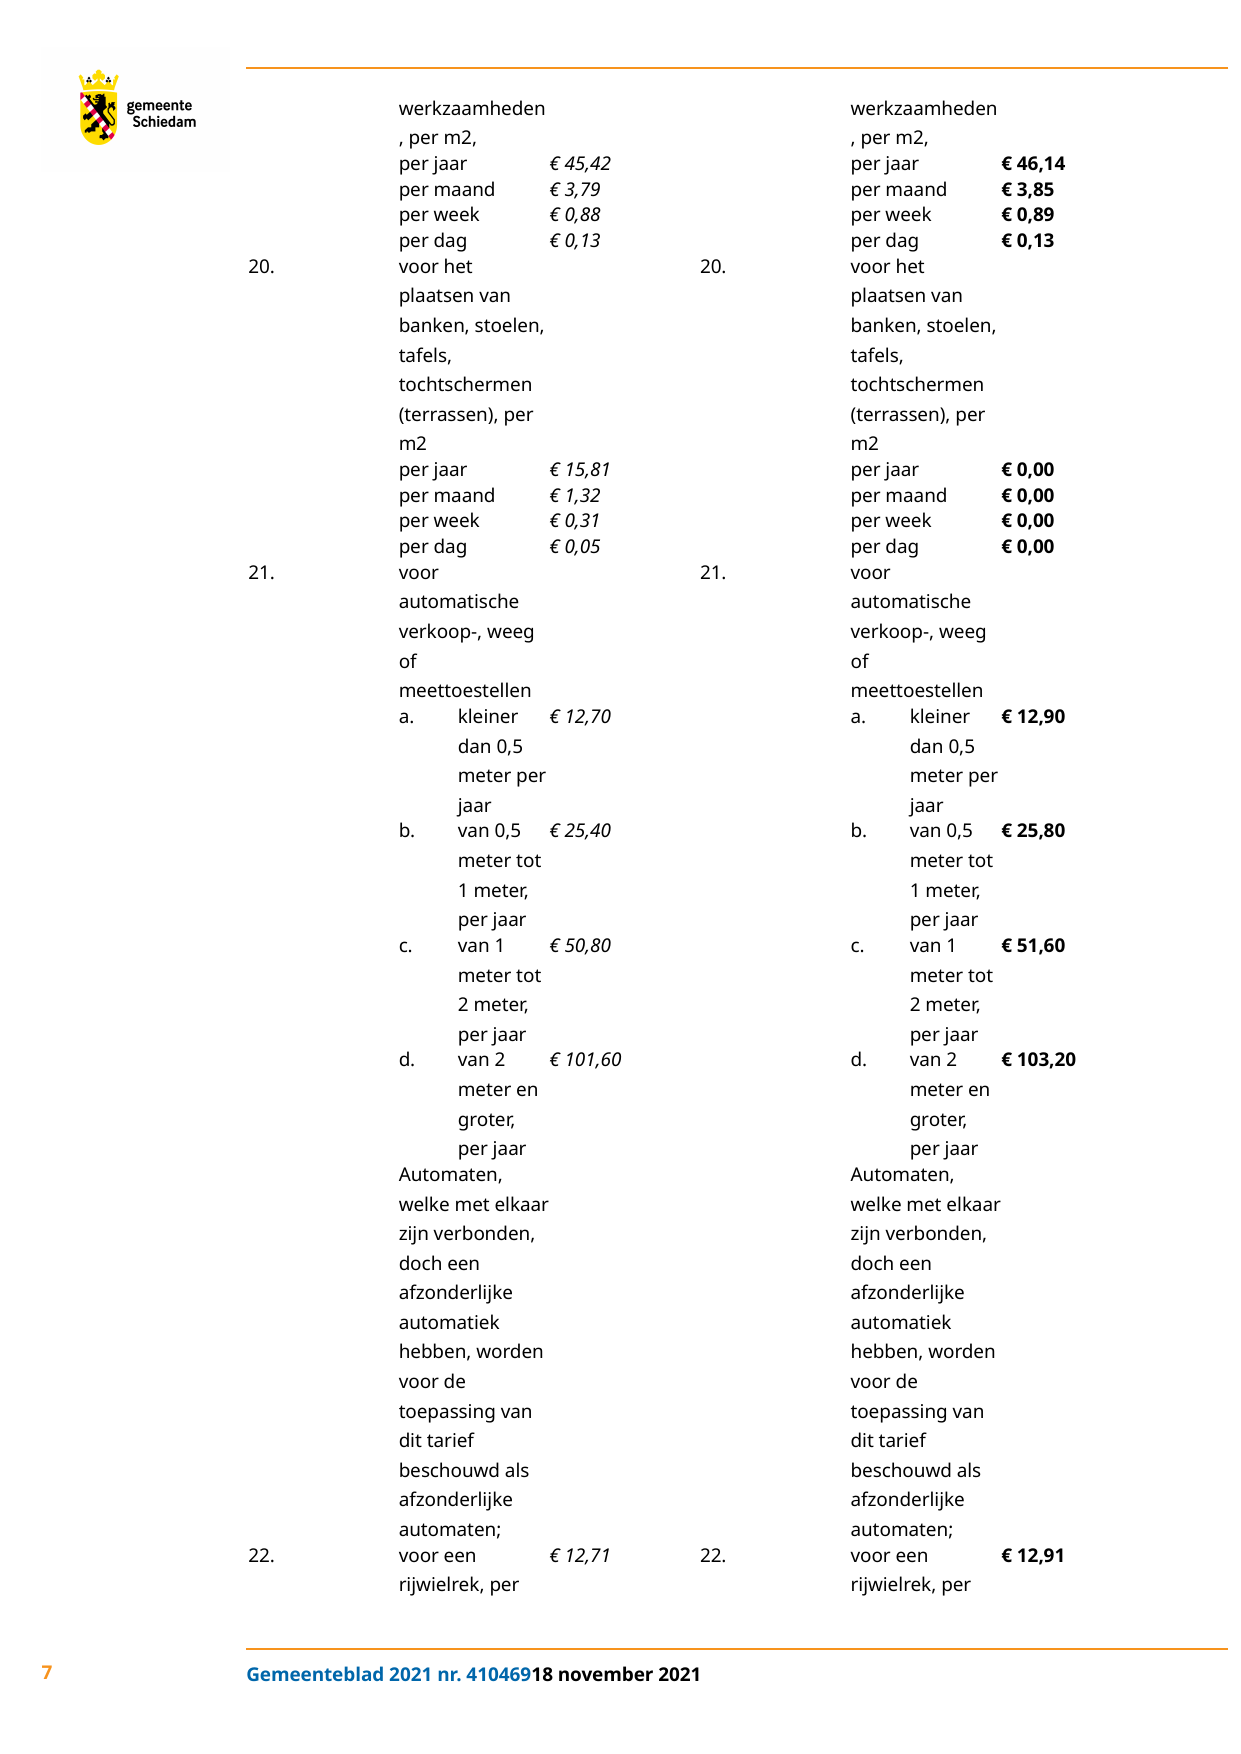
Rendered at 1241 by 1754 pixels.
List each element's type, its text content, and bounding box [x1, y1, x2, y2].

table_cell € 0,13 [549, 227, 700, 253]
table_cell [549, 95, 700, 150]
table_cell [700, 703, 850, 818]
table_cell [1001, 253, 1152, 456]
table_cell [248, 508, 398, 533]
table_cell per maand [399, 482, 549, 508]
table_cell 22. [700, 1542, 850, 1597]
table_cell per dag [399, 534, 549, 559]
table_cell [700, 202, 850, 227]
table_cell [700, 176, 850, 202]
table_cell [700, 1161, 850, 1542]
table_cell [1001, 559, 1152, 703]
table_cell [700, 932, 850, 1047]
table_cell € 0,13 [1001, 227, 1152, 253]
table_cell [248, 703, 398, 818]
table_cell 21. [248, 559, 398, 703]
table_cell € 3,85 [1001, 176, 1152, 202]
table_cell 20. [700, 253, 850, 456]
table_cell Automaten, welke met elkaar zijn verbonden, doch een afzonderlijke automatiek hebben, worden voor de toepassing van dit tarief beschouwd als afzonderlijke automaten; [850, 1161, 1001, 1542]
table_cell van 1 meter tot 2 meter, per jaar [850, 932, 1001, 1047]
table_cell kleiner dan 0,5 meter per jaar [399, 703, 549, 818]
picture [41, 47, 231, 172]
table_cell van 2 meter en groter, per jaar [850, 1047, 1001, 1161]
table_cell [248, 818, 398, 932]
table_cell € 45,42 [549, 150, 700, 176]
table_cell [700, 534, 850, 559]
table_cell [248, 482, 398, 508]
table_cell [700, 227, 850, 253]
table_cell Automaten, welke met elkaar zijn verbonden, doch een afzonderlijke automatiek hebben, worden voor de toepassing van dit tarief beschouwd als afzonderlijke automaten; [399, 1161, 549, 1542]
table_cell € 25,40 [549, 818, 700, 932]
table_cell [549, 559, 700, 703]
table_cell voor een rijwielrek, per [850, 1542, 1001, 1597]
table_cell [248, 1161, 398, 1542]
table_cell € 0,00 [1001, 456, 1152, 482]
table_cell per dag [850, 534, 1001, 559]
table_cell 22. [248, 1542, 398, 1597]
table_cell [700, 818, 850, 932]
table_cell [248, 150, 398, 176]
table_cell [248, 1047, 398, 1161]
table_cell € 0,00 [1001, 482, 1152, 508]
table_cell [248, 227, 398, 253]
table_cell per week [399, 202, 549, 227]
table_cell € 1,32 [549, 482, 700, 508]
table_cell [248, 176, 398, 202]
table_cell [700, 150, 850, 176]
table_cell [248, 534, 398, 559]
table_cell werkzaamheden, per m2, [850, 95, 1001, 150]
table_cell 20. [248, 253, 398, 456]
table_cell € 103,20 [1001, 1047, 1152, 1161]
table_cell € 51,60 [1001, 932, 1152, 1047]
table_cell per week [850, 202, 1001, 227]
table_cell € 12,71 [549, 1542, 700, 1597]
table_cell € 3,79 [549, 176, 700, 202]
table_cell van 1 meter tot 2 meter, per jaar [399, 932, 549, 1047]
table_cell per maand [399, 176, 549, 202]
table_cell per maand [850, 482, 1001, 508]
table_cell kleiner dan 0,5 meter per jaar [850, 703, 1001, 818]
table_cell [248, 932, 398, 1047]
table_cell per jaar [850, 456, 1001, 482]
table_cell per maand [850, 176, 1001, 202]
table_cell € 0,31 [549, 508, 700, 533]
table_cell [549, 1161, 700, 1542]
table_cell voor automatische verkoop-, weeg of meettoestellen [850, 559, 1001, 703]
table_cell 21. [700, 559, 850, 703]
table_cell per jaar [399, 456, 549, 482]
table_cell per jaar [850, 150, 1001, 176]
table_cell werkzaamheden, per m2, [399, 95, 549, 150]
table_cell voor automatische verkoop-, weeg of meettoestellen [399, 559, 549, 703]
table_cell per week [399, 508, 549, 533]
table_cell € 15,81 [549, 456, 700, 482]
table_cell van 0,5 meter tot 1 meter, per jaar [399, 818, 549, 932]
table_cell € 0,88 [549, 202, 700, 227]
table_cell per dag [850, 227, 1001, 253]
table_cell voor het plaatsen van banken, stoelen, tafels, tochtschermen (terrassen), per m2 [399, 253, 549, 456]
table_cell [248, 202, 398, 227]
table_cell [549, 253, 700, 456]
table_cell [1001, 1161, 1152, 1542]
table_cell per week [850, 508, 1001, 533]
table_cell [248, 456, 398, 482]
table_cell € 25,80 [1001, 818, 1152, 932]
table_cell voor het plaatsen van banken, stoelen, tafels, tochtschermen (terrassen), per m2 [850, 253, 1001, 456]
table_cell [700, 95, 850, 150]
table_cell van 0,5 meter tot 1 meter, per jaar [850, 818, 1001, 932]
table_cell per dag [399, 227, 549, 253]
table_cell van 2 meter en groter, per jaar [399, 1047, 549, 1161]
table_cell € 12,90 [1001, 703, 1152, 818]
table_cell € 0,89 [1001, 202, 1152, 227]
table_cell per jaar [399, 150, 549, 176]
table_cell € 12,70 [549, 703, 700, 818]
table_cell [700, 482, 850, 508]
table_cell € 12,91 [1001, 1542, 1152, 1597]
table_cell [248, 95, 398, 150]
table_cell € 0,00 [1001, 534, 1152, 559]
table_cell [1001, 95, 1152, 150]
table_cell [700, 456, 850, 482]
table_cell € 50,80 [549, 932, 700, 1047]
table_cell € 0,00 [1001, 508, 1152, 533]
table_cell voor een rijwielrek, per [399, 1542, 549, 1597]
table_cell [700, 508, 850, 533]
table_cell € 101,60 [549, 1047, 700, 1161]
table_cell [700, 1047, 850, 1161]
table_cell € 46,14 [1001, 150, 1152, 176]
table_cell € 0,05 [549, 534, 700, 559]
